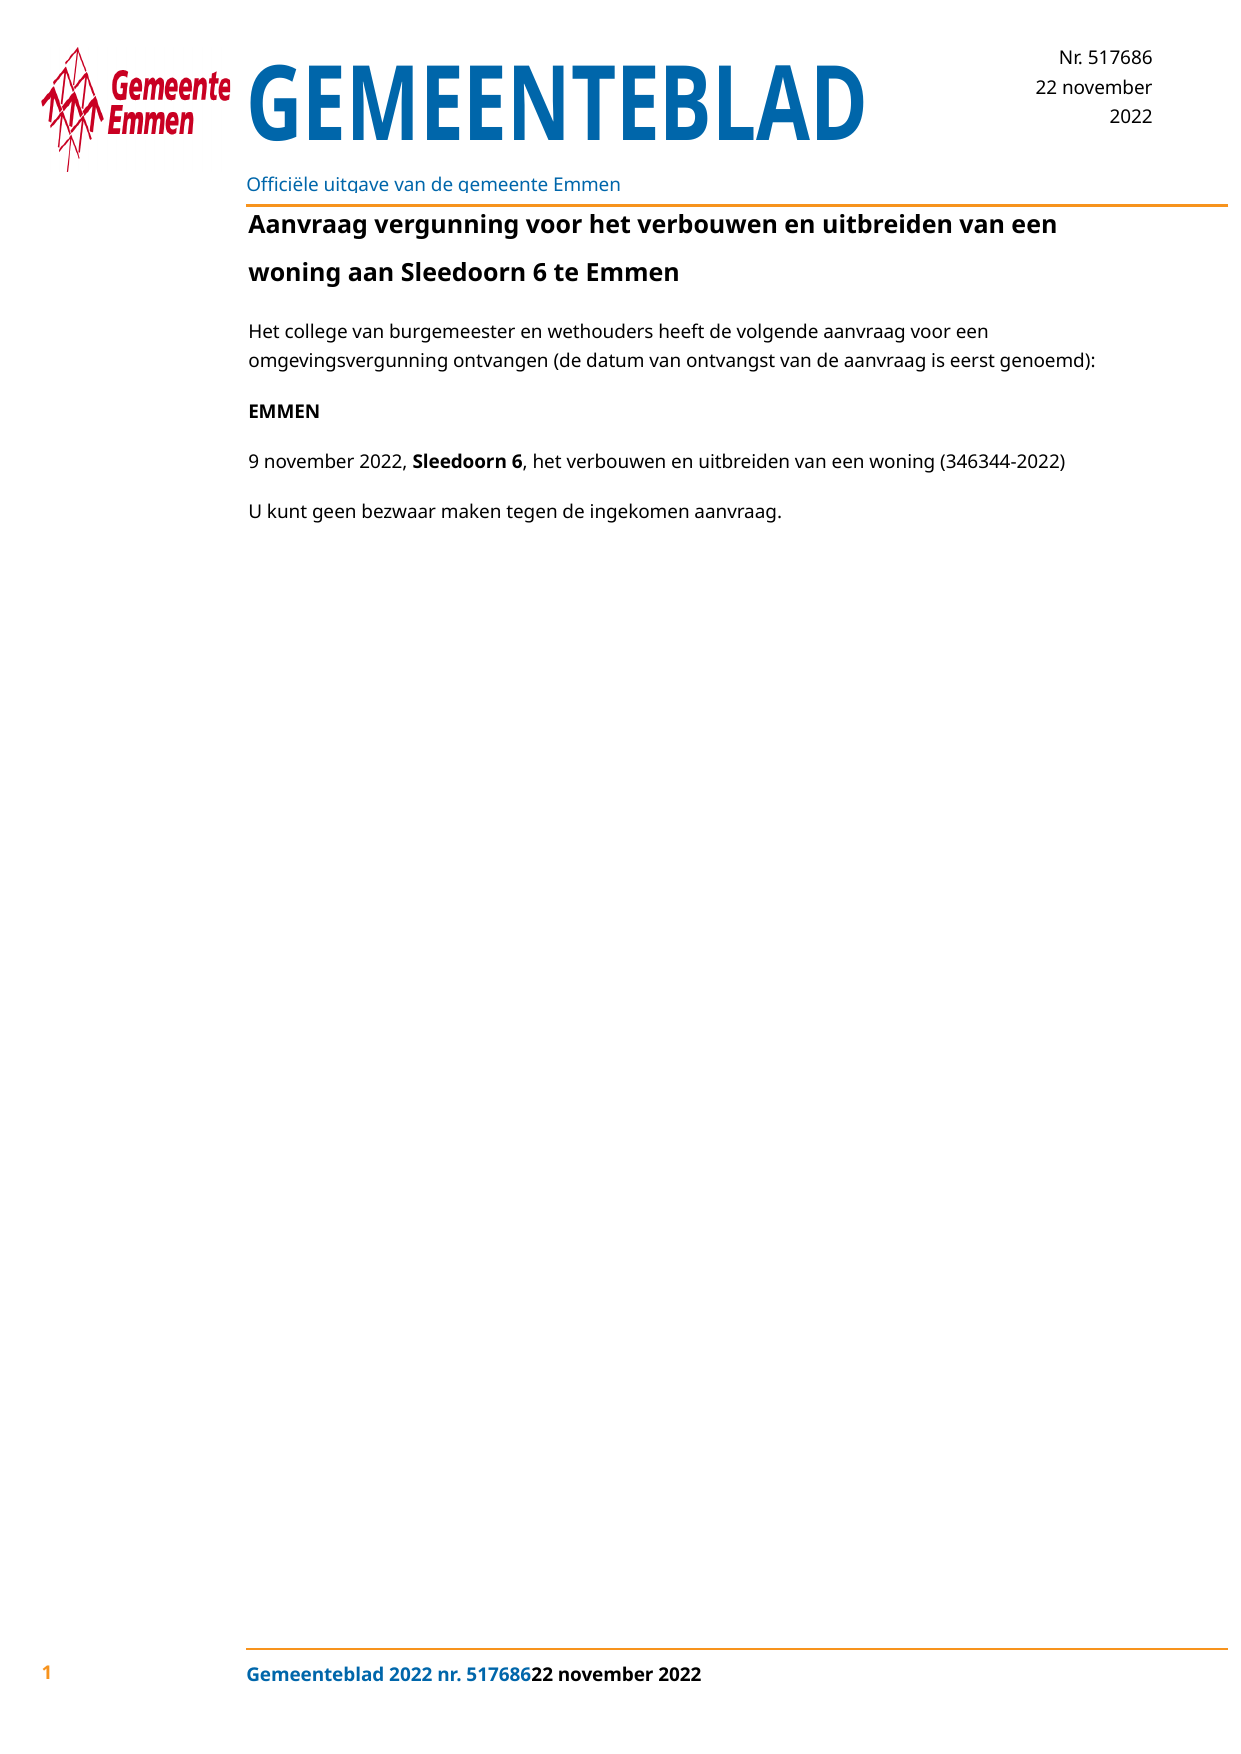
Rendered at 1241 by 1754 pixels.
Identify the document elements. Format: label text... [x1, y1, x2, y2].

text 9 november 2022, Sleedoorn 6, het verbouwen en uitbreiden van een woning (346344-2022) [248, 448, 1152, 474]
text U kunt geen bezwaar maken tegen de ingekomen aanvraag. [248, 499, 1152, 524]
text Aanvraag vergunning voor het verbouwen en uitbreiden van een woning aan Sleedoorn 6 te Emmen [248, 207, 1152, 288]
text Het college van burgemeester en wethouders heeft de volgende aanvraag voor een omgevingsvergunning ontvangen (de datum van ontvangst van de aanvraag is eerst genoemd): [248, 318, 1152, 373]
picture [41, 47, 231, 172]
text EMMEN [248, 398, 1152, 424]
